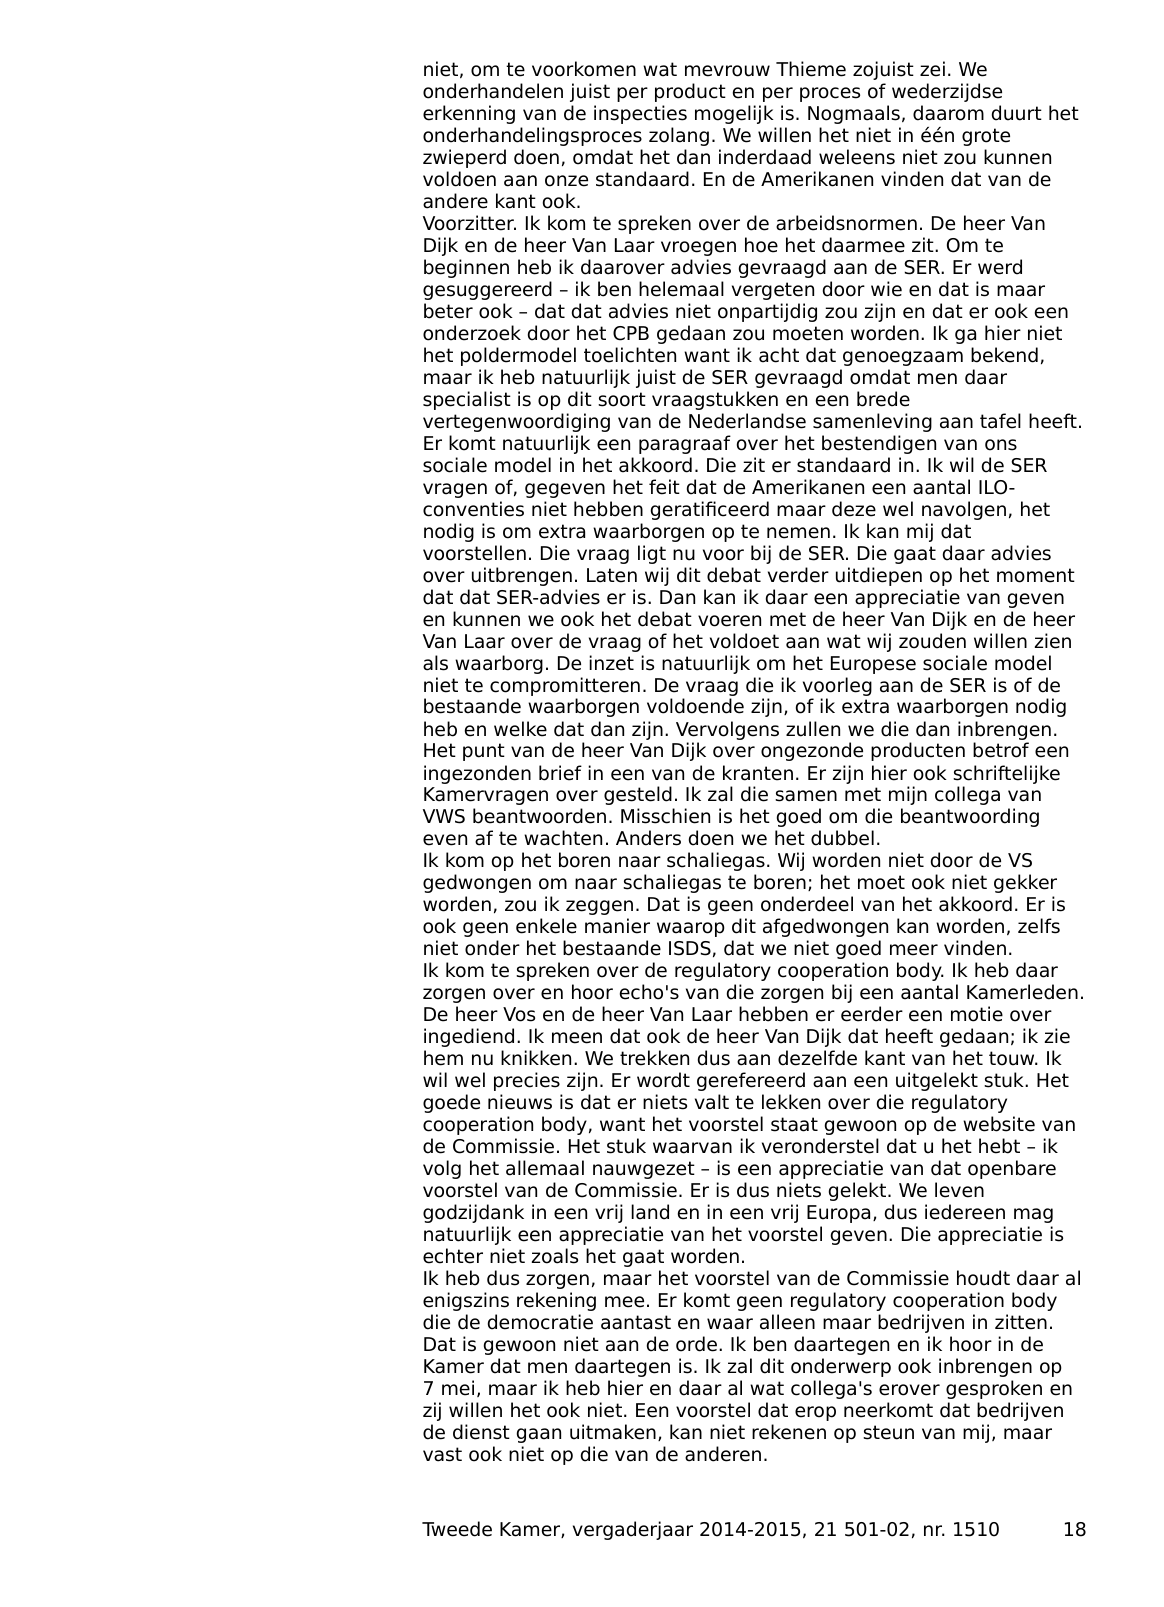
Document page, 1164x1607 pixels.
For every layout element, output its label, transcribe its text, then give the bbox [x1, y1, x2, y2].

text Ik heb dus zorgen, maar het voorstel van de Commissie houdt daar al enigszins rekening mee. Er komt geen regulatory cooperation body die de democratie aantast en waar alleen maar bedrijven in zitten. Dat is gewoon niet aan de orde. Ik ben daartegen en ik hoor in de Kamer dat men daartegen is. Ik zal dit onderwerp ook inbrengen op 7 mei, maar ik heb hier en daar al wat collega's erover gesproken en zij willen het ook niet. Een voorstel dat erop neerkomt dat bedrijven de dienst gaan uitmaken, kan niet rekenen op steun van mij, maar vast ook niet op die van de anderen. [422, 1268, 1087, 1466]
text Ik kom te spreken over de regulatory cooperation body. Ik heb daar zorgen over en hoor echo's van die zorgen bij een aantal Kamerleden. De heer Vos en de heer Van Laar hebben er eerder een motie over ingediend. Ik meen dat ook de heer Van Dijk dat heeft gedaan; ik zie hem nu knikken. We trekken dus aan dezelfde kant van het touw. Ik wil wel precies zijn. Er wordt gerefereerd aan een uitgelekt stuk. Het goede nieuws is dat er niets valt te lekken over die regulatory cooperation body, want het voorstel staat gewoon op de website van de Commissie. Het stuk waarvan ik veronderstel dat u het hebt – ik volg het allemaal nauwgezet – is een appreciatie van dat openbare voorstel van de Commissie. Er is dus niets gelekt. We leven godzijdank in een vrij land en in een vrij Europa, dus iedereen mag natuurlijk een appreciatie van het voorstel geven. Die appreciatie is echter niet zoals het gaat worden. [422, 960, 1087, 1268]
text Voorzitter. Ik kom te spreken over de arbeidsnormen. De heer Van Dijk en de heer Van Laar vroegen hoe het daarmee zit. Om te beginnen heb ik daarover advies gevraagd aan de SER. Er werd gesuggereerd – ik ben helemaal vergeten door wie en dat is maar beter ook – dat dat advies niet onpartijdig zou zijn en dat er ook een onderzoek door het CPB gedaan zou moeten worden. Ik ga hier niet het poldermodel toelichten want ik acht dat genoegzaam bekend, maar ik heb natuurlijk juist de SER gevraagd omdat men daar specialist is op dit soort vraagstukken en een brede vertegenwoordiging van de Nederlandse samenleving aan tafel heeft. Er komt natuurlijk een paragraaf over het bestendigen van ons sociale model in het akkoord. Die zit er standaard in. Ik wil de SER vragen of, gegeven het feit dat de Amerikanen een aantal ILO-conventies niet hebben geratificeerd maar deze wel navolgen, het nodig is om extra waarborgen op te nemen. Ik kan mij dat voorstellen. Die vraag ligt nu voor bij de SER. Die gaat daar advies over uitbrengen. Laten wij dit debat verder uitdiepen op het moment dat dat SER-advies er is. Dan kan ik daar een appreciatie van geven en kunnen we ook het debat voeren met de heer Van Dijk en de heer Van Laar over de vraag of het voldoet aan wat wij zouden willen zien als waarborg. De inzet is natuurlijk om het Europese sociale model niet te compromitteren. De vraag die ik voorleg aan de SER is of de bestaande waarborgen voldoende zijn, of ik extra waarborgen nodig heb en welke dat dan zijn. Vervolgens zullen we die dan inbrengen. [422, 213, 1087, 740]
text Ik kom op het boren naar schaliegas. Wij worden niet door de VS gedwongen om naar schaliegas te boren; het moet ook niet gekker worden, zou ik zeggen. Dat is geen onderdeel van het akkoord. Er is ook geen enkele manier waarop dit afgedwongen kan worden, zelfs niet onder het bestaande ISDS, dat we niet goed meer vinden. [422, 850, 1087, 960]
text Het punt van de heer Van Dijk over ongezonde producten betrof een ingezonden brief in een van de kranten. Er zijn hier ook schriftelijke Kamervragen over gesteld. Ik zal die samen met mijn collega van VWS beantwoorden. Misschien is het goed om die beantwoording even af te wachten. Anders doen we het dubbel. [422, 740, 1087, 850]
text niet, om te voorkomen wat mevrouw Thieme zojuist zei. We onderhandelen juist per product en per proces of wederzijdse erkenning van de inspecties mogelijk is. Nogmaals, daarom duurt het onderhandelingsproces zolang. We willen het niet in één grote zwieperd doen, omdat het dan inderdaad weleens niet zou kunnen voldoen aan onze standaard. En de Amerikanen vinden dat van de andere kant ook. [422, 59, 1087, 213]
